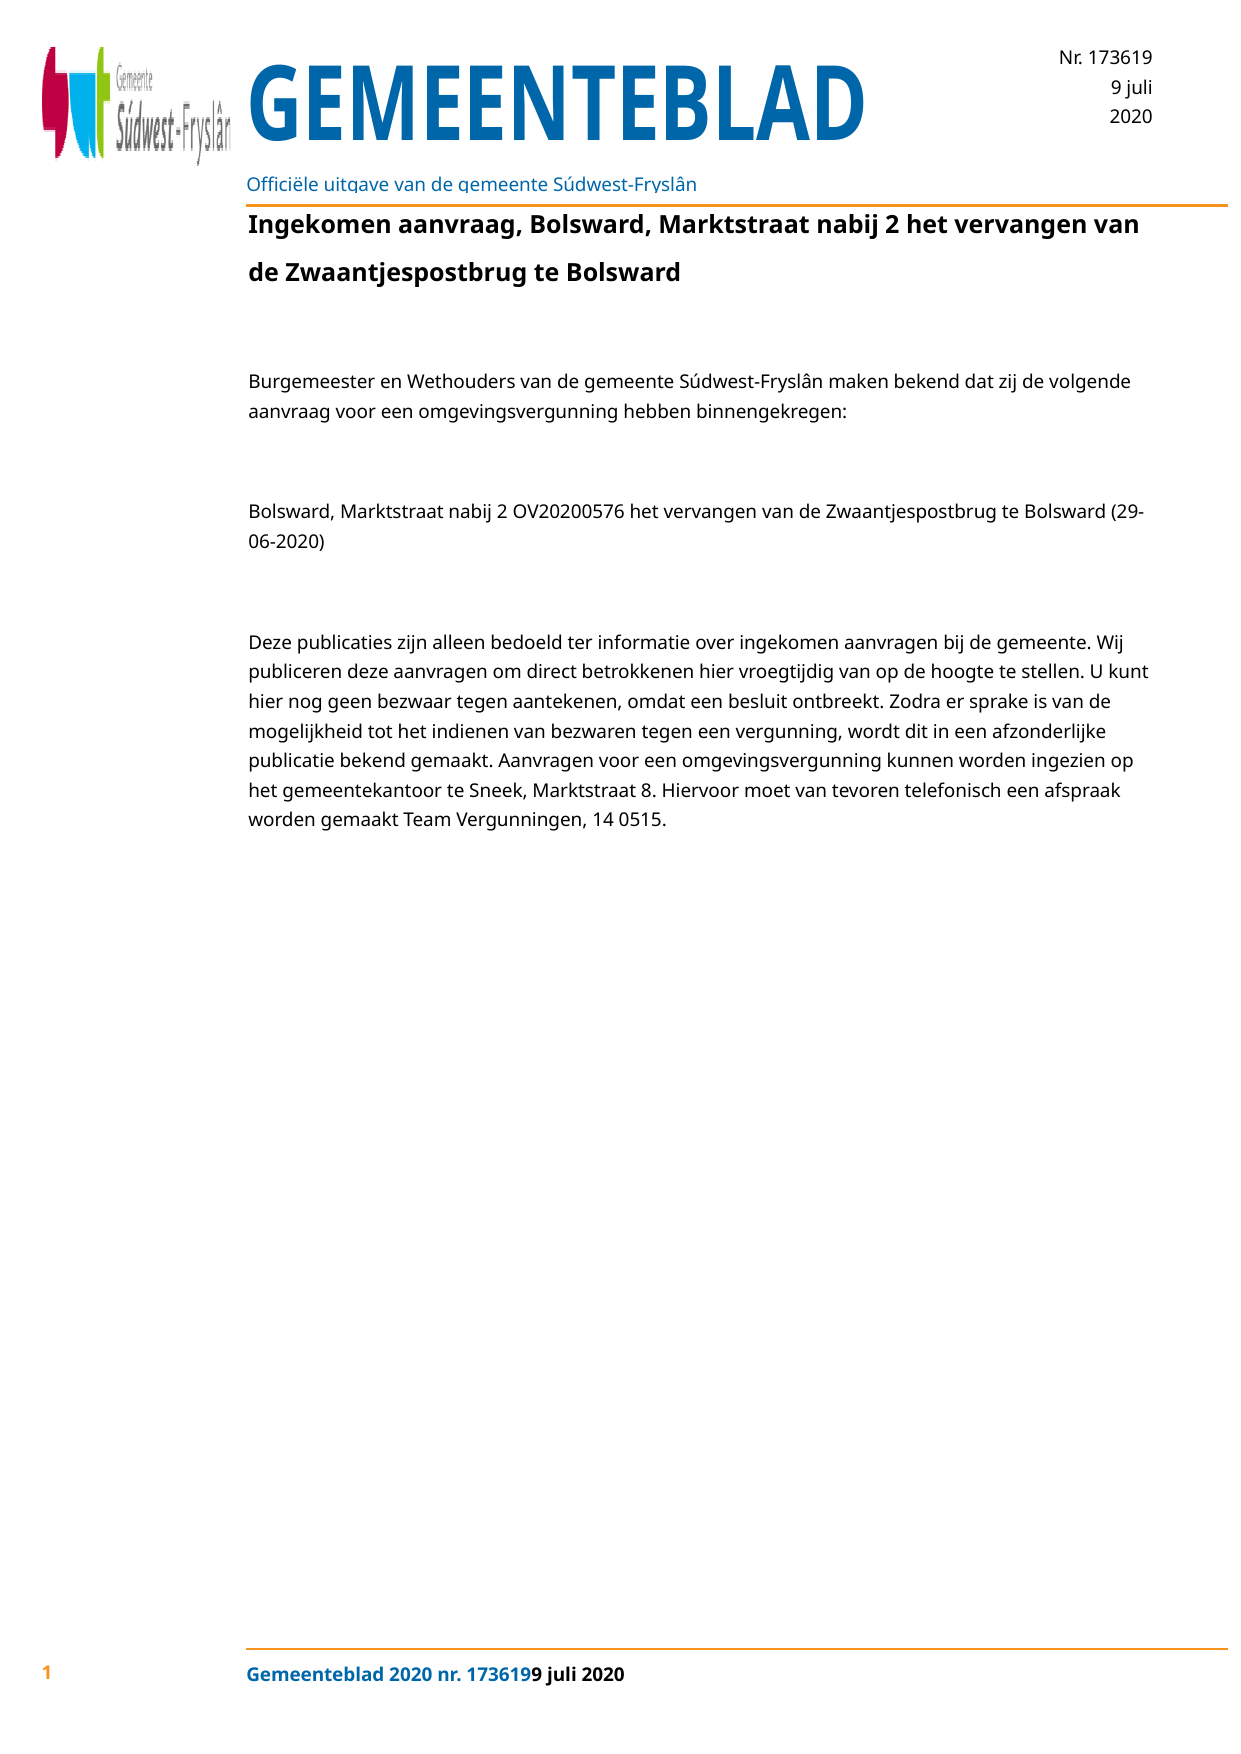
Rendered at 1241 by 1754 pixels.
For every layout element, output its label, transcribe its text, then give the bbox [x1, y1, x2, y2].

text Bolsward, Marktstraat nabij 2 OV20200576 het vervangen van de Zwaantjespostbrug te Bolsward (29-06-2020) [248, 499, 1152, 554]
text Ingekomen aanvraag, Bolsward, Marktstraat nabij 2 het vervangen van de Zwaantjespostbrug te Bolsward [248, 207, 1152, 288]
text Burgemeester en Wethouders van de gemeente Súdwest-Fryslân maken bekend dat zij de volgende aanvraag voor een omgevingsvergunning hebben binnengekregen: [248, 368, 1152, 424]
text Deze publicaties zijn alleen bedoeld ter informatie over ingekomen aanvragen bij de gemeente. Wij publiceren deze aanvragen om direct betrokkenen hier vroegtijdig van op de hoogte te stellen. U kunt hier nog geen bezwaar tegen aantekenen, omdat een besluit ontbreekt. Zodra er sprake is van de mogelijkheid tot het indienen van bezwaren tegen een vergunning, wordt dit in een afzonderlijke publicatie bekend gemaakt. Aanvragen voor een omgevingsvergunning kunnen worden ingezien op het gemeentekantoor te Sneek, Marktstraat 8. Hiervoor moet van tevoren telefonisch een afspraak worden gemaakt Team Vergunningen, 14 0515. [248, 629, 1152, 832]
picture [41, 47, 231, 172]
